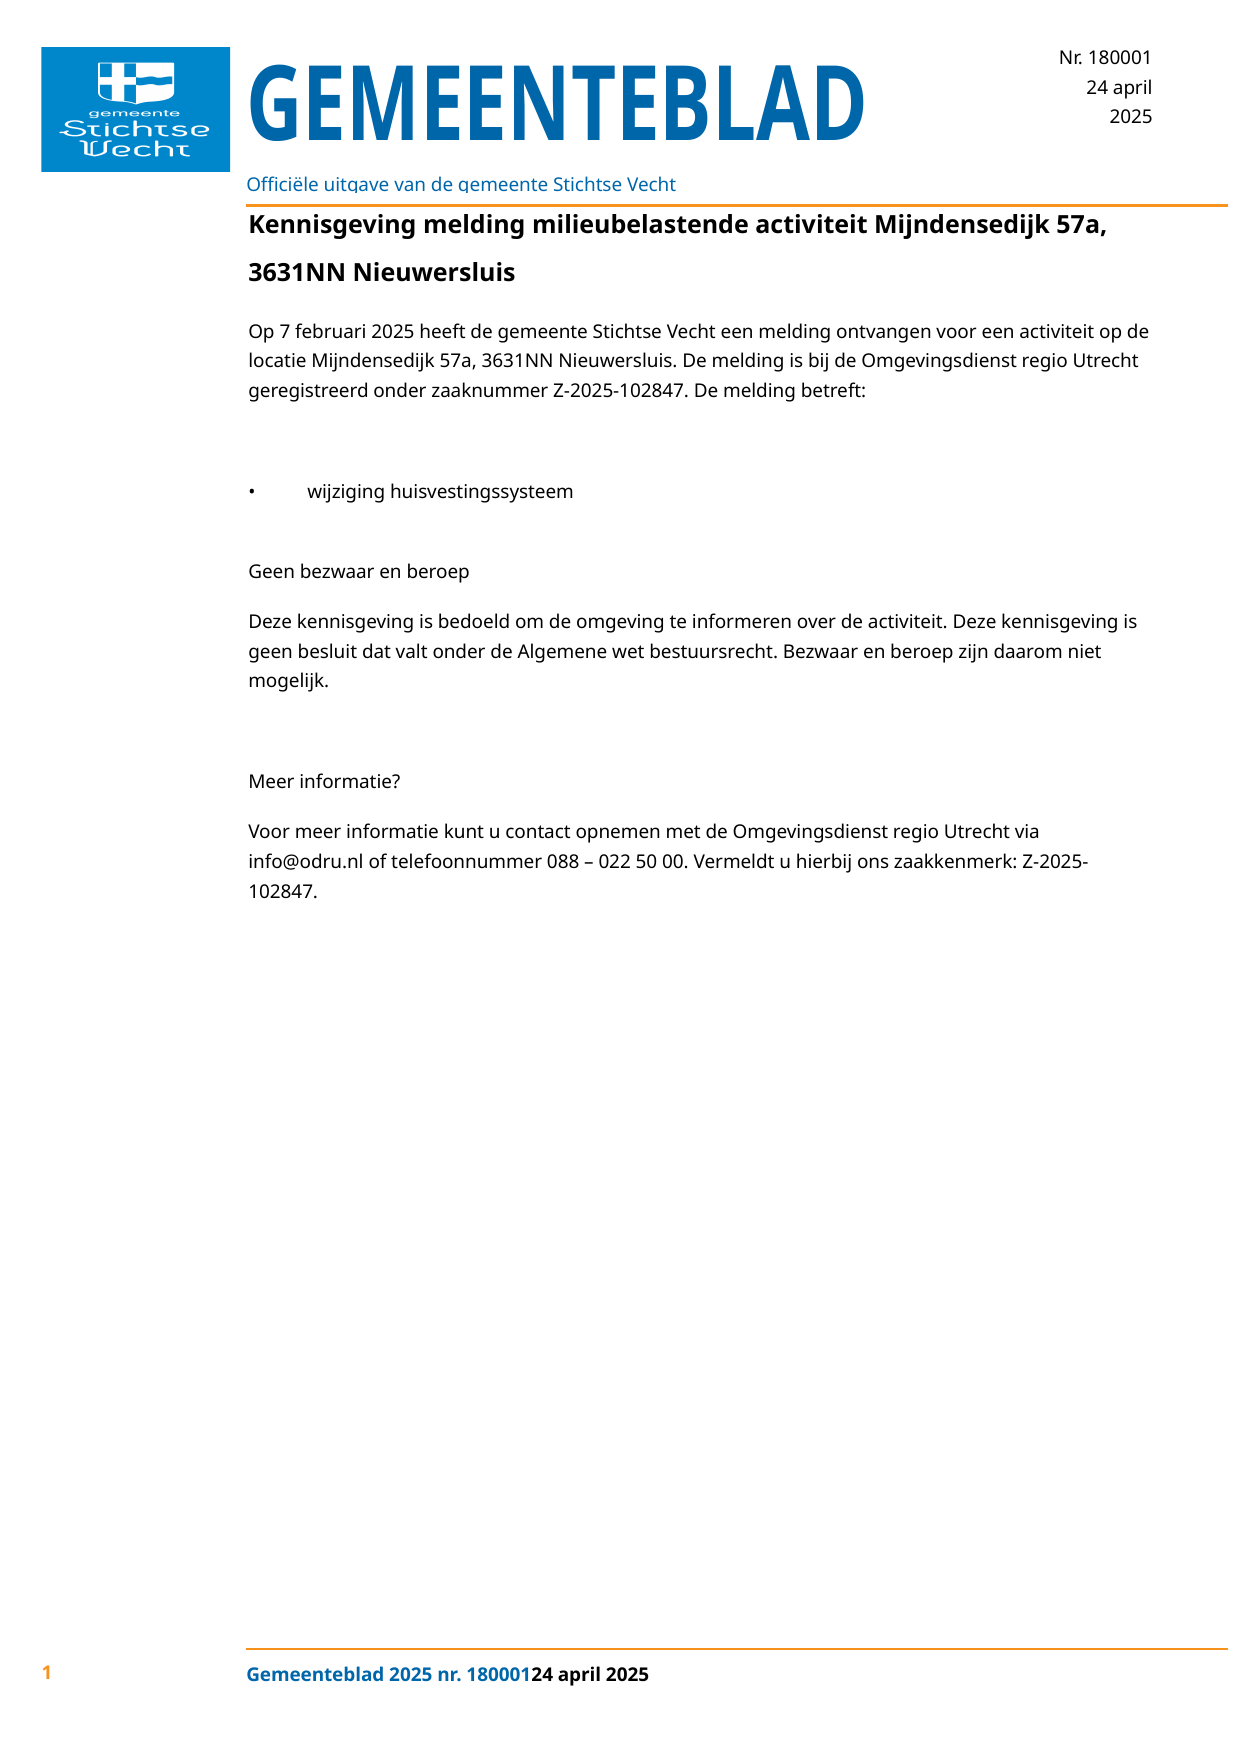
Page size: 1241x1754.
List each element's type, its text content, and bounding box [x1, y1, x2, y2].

picture [99, 63, 135, 101]
text Kennisgeving melding milieubelastende activiteit Mijndensedijk 57a, 3631NN Nieuwersluis [248, 207, 1152, 288]
text Meer informatie? [248, 768, 1152, 794]
text Deze kennisgeving is bedoeld om de omgeving te informeren over de activiteit. Deze kennisgeving is geen besluit dat valt onder de Algemene wet bestuursrecht. Bezwaar en beroep zijn daarom niet mogelijk. [248, 608, 1152, 693]
text Op 7 februari 2025 heeft de gemeente Stichtse Vecht een melding ontvangen voor een activiteit op de locatie Mijndensedijk 57a, 3631NN Nieuwersluis. De melding is bij de Omgevingsdienst regio Utrecht geregistreerd onder zaaknummer Z-2025-102847. De melding betreft: [248, 318, 1152, 403]
list wijziging huisvestingssysteem [248, 478, 1152, 504]
text Geen bezwaar en beroep [248, 558, 1152, 584]
picture [137, 63, 174, 103]
text Voor meer informatie kunt u contact opnemen met de Omgevingsdienst regio Utrecht via info@odru.nl of telefoonnummer 088 – 022 50 00. Vermeldt u hierbij ons zaakkenmerk: Z-2025-102847. [248, 819, 1152, 904]
